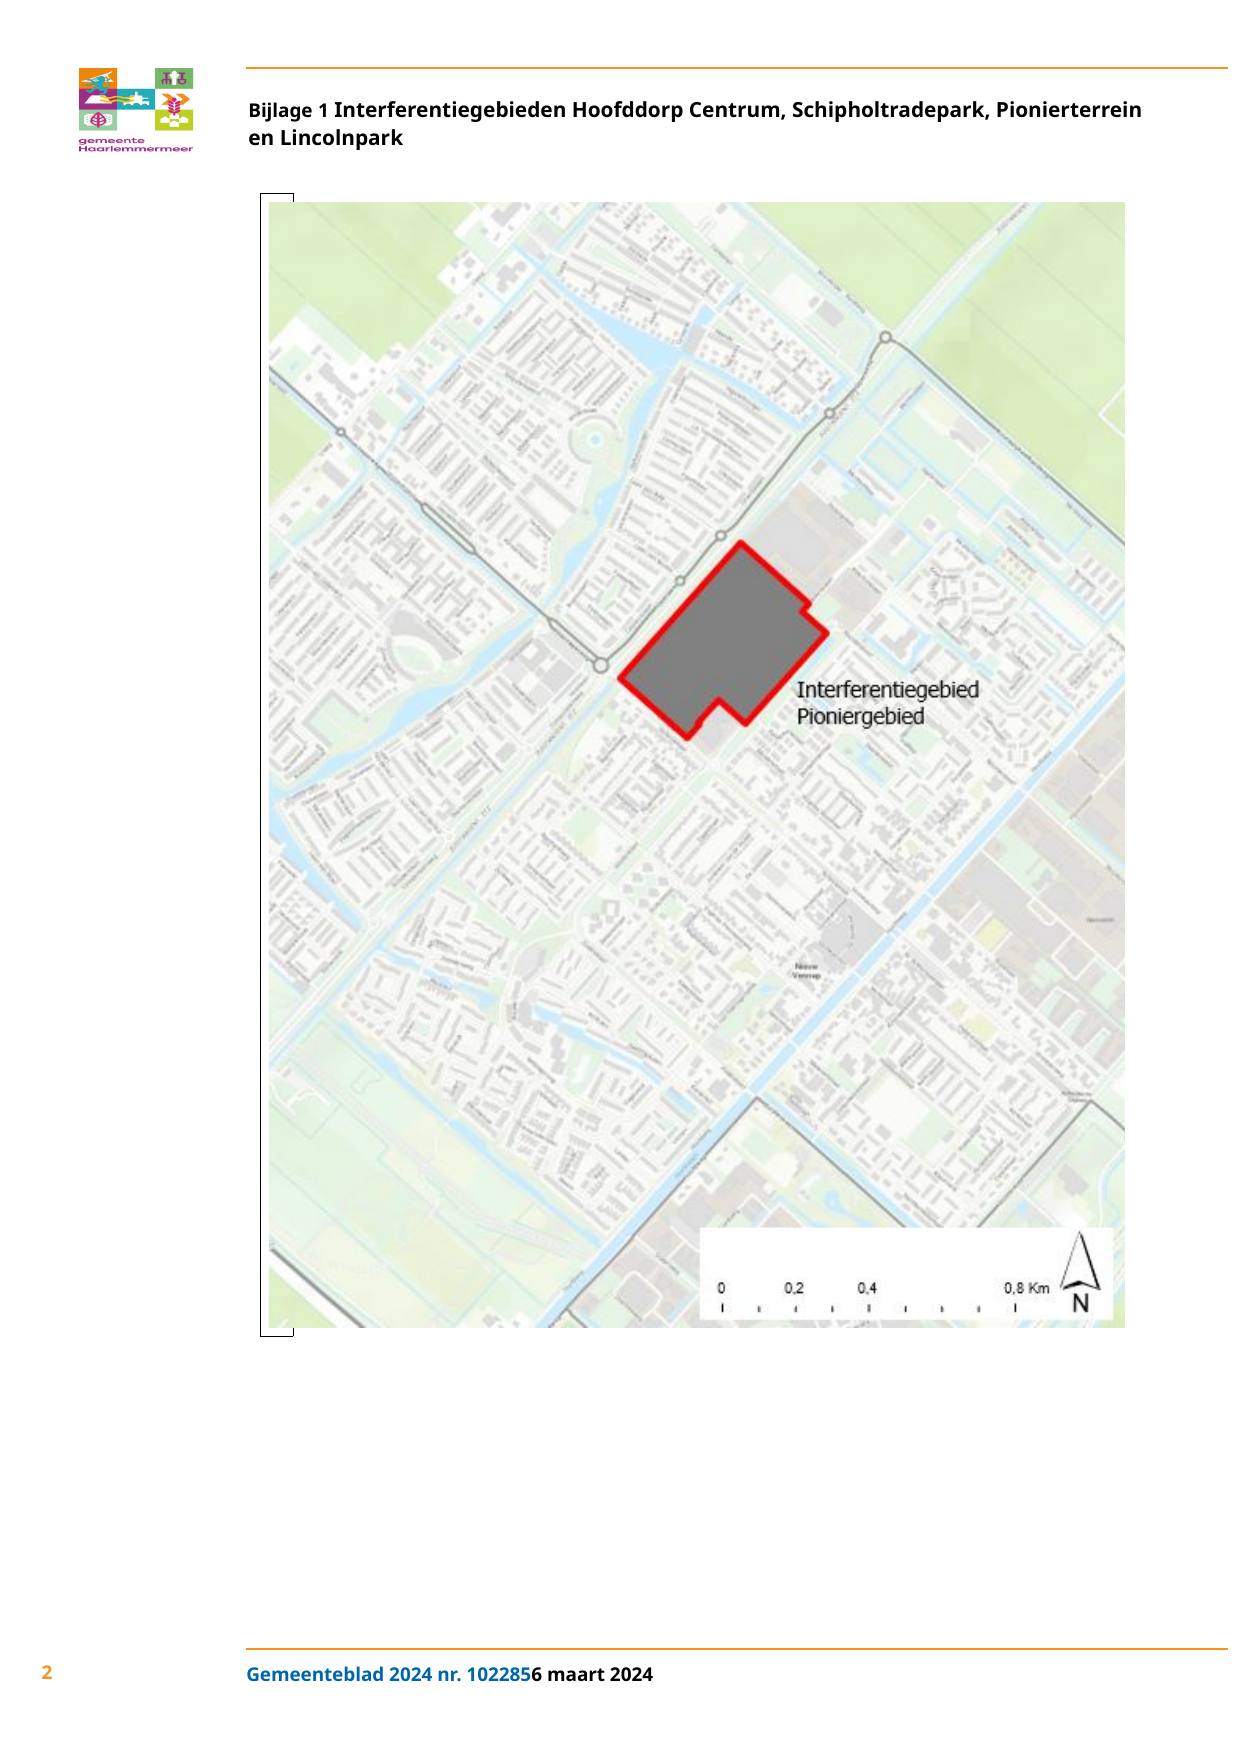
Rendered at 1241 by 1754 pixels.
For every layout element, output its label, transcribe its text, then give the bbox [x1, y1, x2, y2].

picture [268, 202, 1125, 1328]
picture [41, 47, 231, 172]
text Bijlage 1 Interferentiegebieden Hoofddorp Centrum, Schipholtradepark, Pionierterrein en Lincolnpark [248, 95, 1152, 152]
